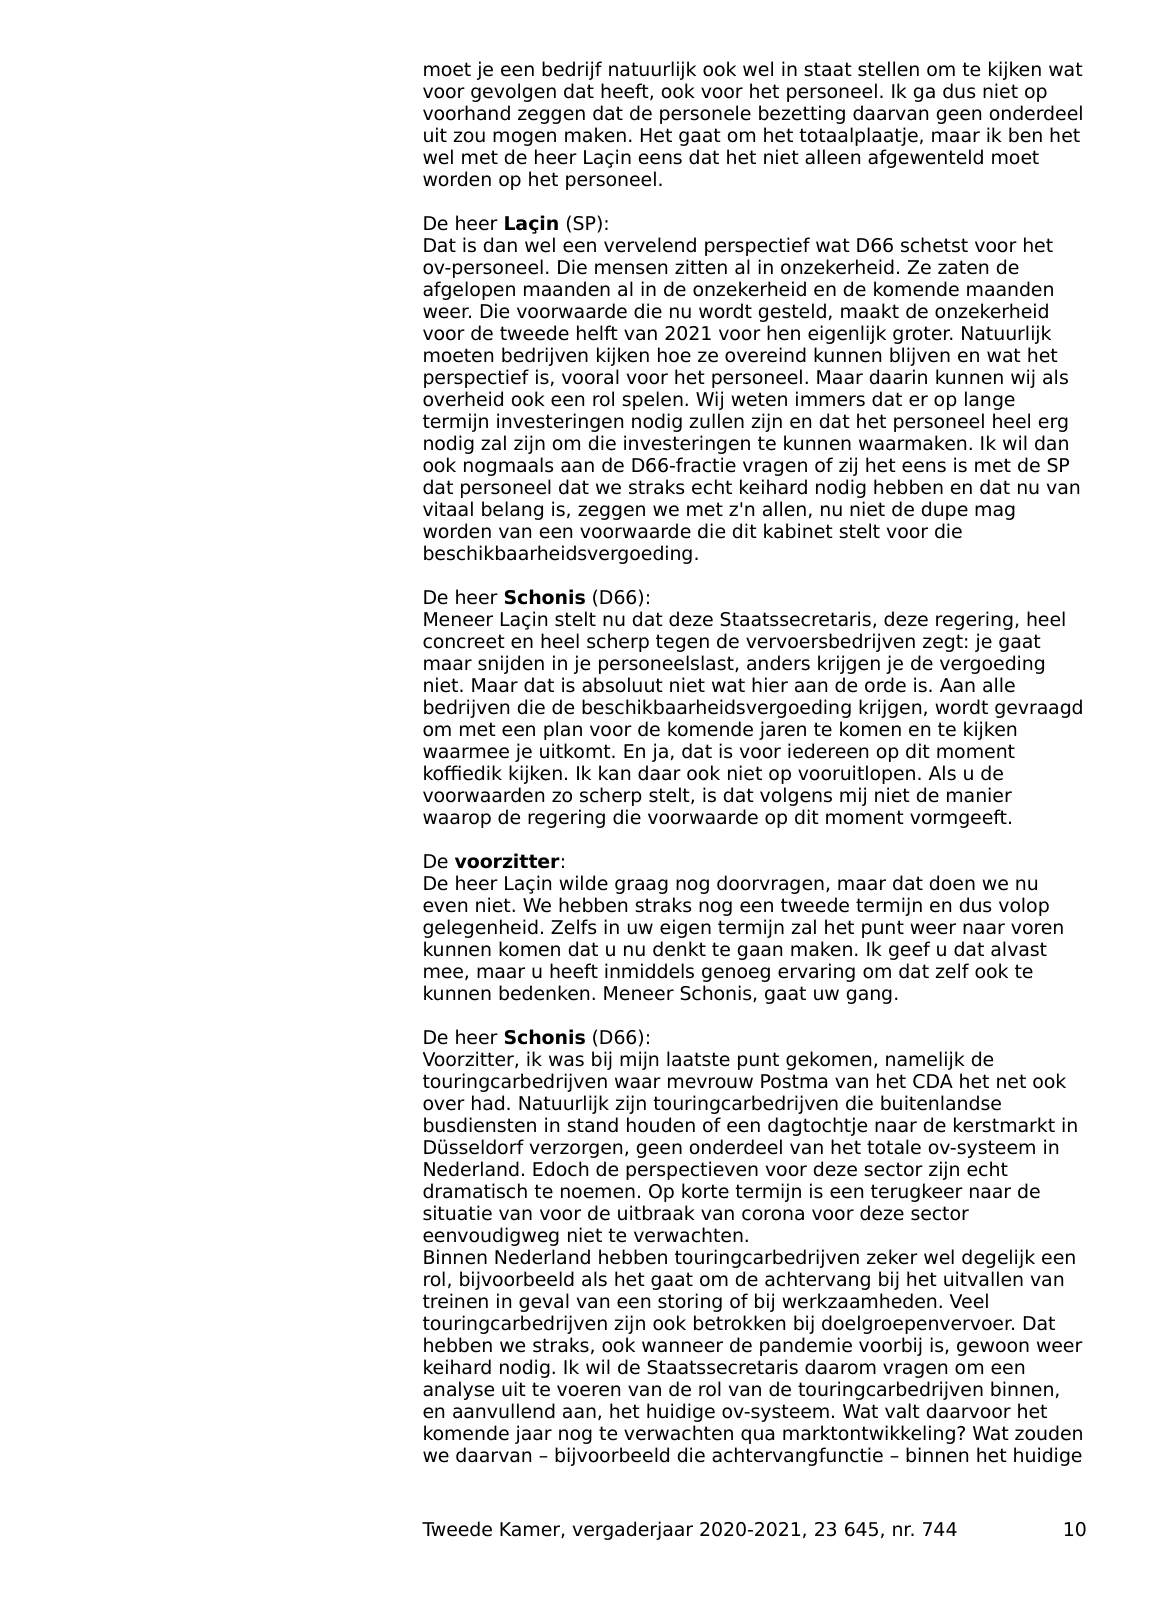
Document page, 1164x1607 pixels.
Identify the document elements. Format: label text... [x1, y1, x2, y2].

text De heer Laçin (SP): [422, 213, 1087, 235]
text De voorzitter: [422, 851, 1087, 873]
text Dat is dan wel een vervelend perspectief wat D66 schetst voor het ov-personeel. Die mensen zitten al in onzekerheid. Ze zaten de afgelopen maanden al in de onzekerheid en de komende maanden weer. Die voorwaarde die nu wordt gesteld, maakt de onzekerheid voor de tweede helft van 2021 voor hen eigenlijk groter. Natuurlijk moeten bedrijven kijken hoe ze overeind kunnen blijven en wat het perspectief is, vooral voor het personeel. Maar daarin kunnen wij als overheid ook een rol spelen. Wij weten immers dat er op lange termijn investeringen nodig zullen zijn en dat het personeel heel erg nodig zal zijn om die investeringen te kunnen waarmaken. Ik wil dan ook nogmaals aan de D66-fractie vragen of zij het eens is met de SP dat personeel dat we straks echt keihard nodig hebben en dat nu van vitaal belang is, zeggen we met z'n allen, nu niet de dupe mag worden van een voorwaarde die dit kabinet stelt voor die beschikbaarheidsvergoeding. [422, 235, 1087, 565]
text De heer Schonis (D66): [422, 1027, 1087, 1049]
text De heer Schonis (D66): [422, 587, 1087, 609]
text Meneer Laçin stelt nu dat deze Staatssecretaris, deze regering, heel concreet en heel scherp tegen de vervoersbedrijven zegt: je gaat maar snijden in je personeelslast, anders krijgen je de vergoeding niet. Maar dat is absoluut niet wat hier aan de orde is. Aan alle bedrijven die de beschikbaarheidsvergoeding krijgen, wordt gevraagd om met een plan voor de komende jaren te komen en te kijken waarmee je uitkomt. En ja, dat is voor iedereen op dit moment koffiedik kijken. Ik kan daar ook niet op vooruitlopen. Als u de voorwaarden zo scherp stelt, is dat volgens mij niet de manier waarop de regering die voorwaarde op dit moment vormgeeft. [422, 609, 1087, 829]
text Voorzitter, ik was bij mijn laatste punt gekomen, namelijk de touringcarbedrijven waar mevrouw Postma van het CDA het net ook over had. Natuurlijk zijn touringcarbedrijven die buitenlandse busdiensten in stand houden of een dagtochtje naar de kerstmarkt in Düsseldorf verzorgen, geen onderdeel van het totale ov-systeem in Nederland. Edoch de perspectieven voor deze sector zijn echt dramatisch te noemen. Op korte termijn is een terugkeer naar de situatie van voor de uitbraak van corona voor deze sector eenvoudigweg niet te verwachten. [422, 1049, 1087, 1247]
text moet je een bedrijf natuurlijk ook wel in staat stellen om te kijken wat voor gevolgen dat heeft, ook voor het personeel. Ik ga dus niet op voorhand zeggen dat de personele bezetting daarvan geen onderdeel uit zou mogen maken. Het gaat om het totaalplaatje, maar ik ben het wel met de heer Laçin eens dat het niet alleen afgewenteld moet worden op het personeel. [422, 59, 1087, 191]
text De heer Laçin wilde graag nog doorvragen, maar dat doen we nu even niet. We hebben straks nog een tweede termijn en dus volop gelegenheid. Zelfs in uw eigen termijn zal het punt weer naar voren kunnen komen dat u nu denkt te gaan maken. Ik geef u dat alvast mee, maar u heeft inmiddels genoeg ervaring om dat zelf ook te kunnen bedenken. Meneer Schonis, gaat uw gang. [422, 873, 1087, 1005]
text Binnen Nederland hebben touringcarbedrijven zeker wel degelijk een rol, bijvoorbeeld als het gaat om de achtervang bij het uitvallen van treinen in geval van een storing of bij werkzaamheden. Veel touringcarbedrijven zijn ook betrokken bij doelgroepenvervoer. Dat hebben we straks, ook wanneer de pandemie voorbij is, gewoon weer keihard nodig. Ik wil de Staatssecretaris daarom vragen om een analyse uit te voeren van de rol van de touringcarbedrijven binnen, en aanvullend aan, het huidige ov-systeem. Wat valt daarvoor het komende jaar nog te verwachten qua marktontwikkeling? Wat zouden we daarvan – bijvoorbeeld die achtervangfunctie – binnen het huidige [422, 1247, 1087, 1467]
